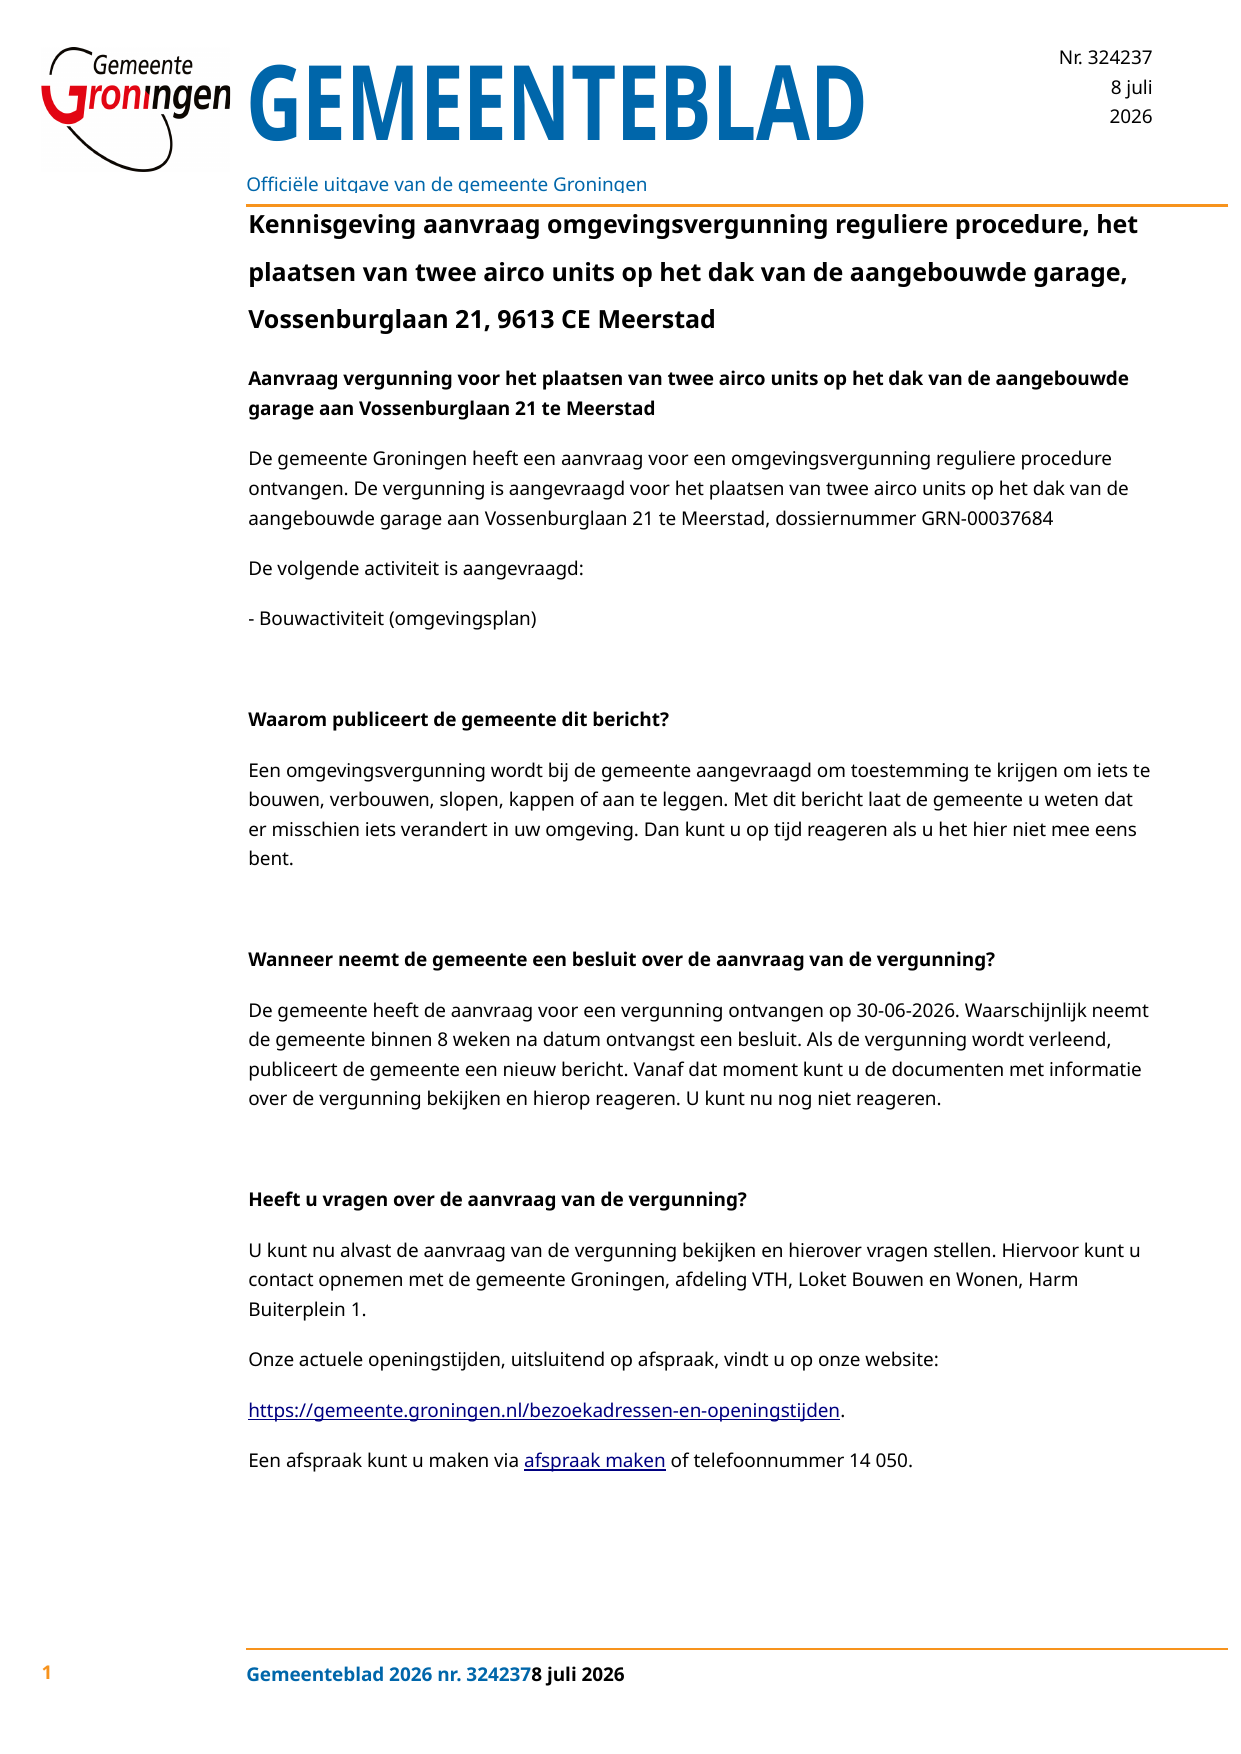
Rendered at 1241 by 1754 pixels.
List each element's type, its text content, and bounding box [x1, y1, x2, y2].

text Wanneer neemt de gemeente een besluit over de aanvraag van de vergunning? [248, 946, 1152, 972]
picture [41, 47, 231, 172]
text Aanvraag vergunning voor het plaatsen van twee airco units op het dak van de aangebouwde garage aan Vossenburglaan 21 te Meerstad [248, 366, 1152, 421]
text De volgende activiteit is aangevraagd: [248, 555, 1152, 581]
text Heeft u vragen over de aanvraag van de vergunning? [248, 1186, 1152, 1212]
text https://gemeente.groningen.nl/bezoekadressen-en-openingstijden. [248, 1397, 1152, 1422]
text Kennisgeving aanvraag omgevingsvergunning reguliere procedure, het plaatsen van twee airco units op het dak van de aangebouwde garage, Vossenburglaan 21, 9613 CE Meerstad [248, 207, 1152, 336]
text Een afspraak kunt u maken via afspraak maken of telefoonnummer 14 050. [248, 1447, 1152, 1473]
text De gemeente Groningen heeft een aanvraag voor een omgevingsvergunning reguliere procedure ontvangen. De vergunning is aangevraagd voor het plaatsen van twee airco units op het dak van de aangebouwde garage aan Vossenburglaan 21 te Meerstad, dossiernummer GRN-00037684 [248, 446, 1152, 530]
text Waarom publiceert de gemeente dit bericht? [248, 706, 1152, 732]
text Onze actuele openingstijden, uitsluitend op afspraak, vindt u op onze website: [248, 1346, 1152, 1372]
text U kunt nu alvast de aanvraag van de vergunning bekijken en hierover vragen stellen. Hiervoor kunt u contact opnemen met de gemeente Groningen, afdeling VTH, Loket Bouwen en Wonen, Harm Buiterplein 1. [248, 1237, 1152, 1322]
text - Bouwactiviteit (omgevingsplan) [248, 606, 1152, 631]
text Een omgevingsvergunning wordt bij de gemeente aangevraagd om toestemming te krijgen om iets te bouwen, verbouwen, slopen, kappen of aan te leggen. Met dit bericht laat de gemeente u weten dat er misschien iets verandert in uw omgeving. Dan kunt u op tijd reageren als u het hier niet mee eens bent. [248, 757, 1152, 871]
text De gemeente heeft de aanvraag voor een vergunning ontvangen op 30-06-2026. Waarschijnlijk neemt de gemeente binnen 8 weken na datum ontvangst een besluit. Als de vergunning wordt verleend, publiceert de gemeente een nieuw bericht. Vanaf dat moment kunt u de documenten met informatie over de vergunning bekijken en hierop reageren. U kunt nu nog niet reageren. [248, 997, 1152, 1111]
